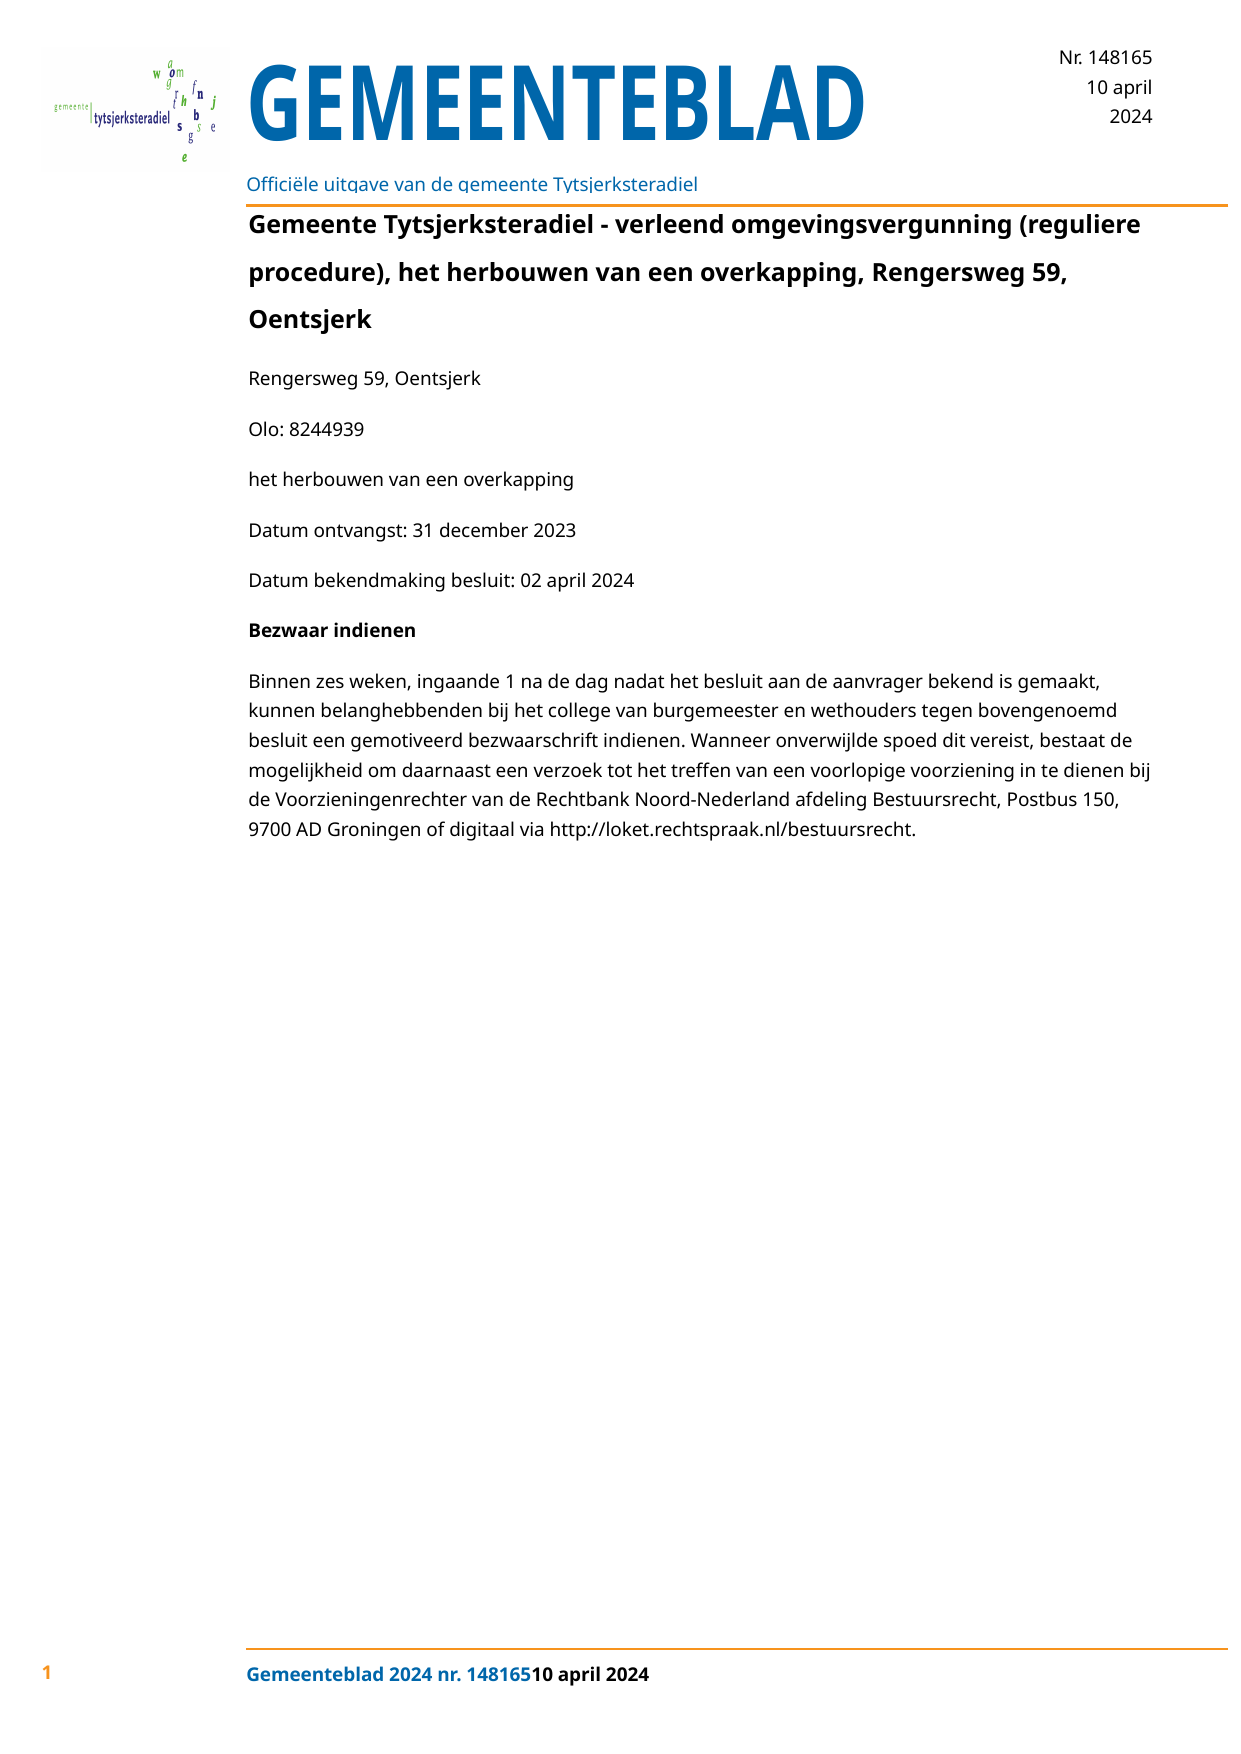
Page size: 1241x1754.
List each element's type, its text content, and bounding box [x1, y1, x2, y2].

text Bezwaar indienen [248, 618, 1152, 643]
text Olo: 8244939 [248, 416, 1152, 442]
text Datum ontvangst: 31 december 2023 [248, 517, 1152, 542]
text Datum bekendmaking besluit: 02 april 2024 [248, 567, 1152, 593]
text het herbouwen van een overkapping [248, 466, 1152, 492]
picture [41, 47, 231, 172]
text Binnen zes weken, ingaande 1 na de dag nadat het besluit aan de aanvrager bekend is gemaakt, kunnen belanghebbenden bij het college van burgemeester en wethouders tegen bovengenoemd besluit een gemotiveerd bezwaarschrift indienen. Wanneer onverwijlde spoed dit vereist, bestaat de mogelijkheid om daarnaast een verzoek tot het treffen van een voorlopige voorziening in te dienen bij de Voorzieningenrechter van de Rechtbank Noord-Nederland afdeling Bestuursrecht, Postbus 150, 9700 AD Groningen of digitaal via http://loket.rechtspraak.nl/bestuursrecht. [248, 668, 1152, 842]
text Gemeente Tytsjerksteradiel - verleend omgevingsvergunning (reguliere procedure), het herbouwen van een overkapping, Rengersweg 59, Oentsjerk [248, 207, 1152, 336]
text Rengersweg 59, Oentsjerk [248, 366, 1152, 391]
